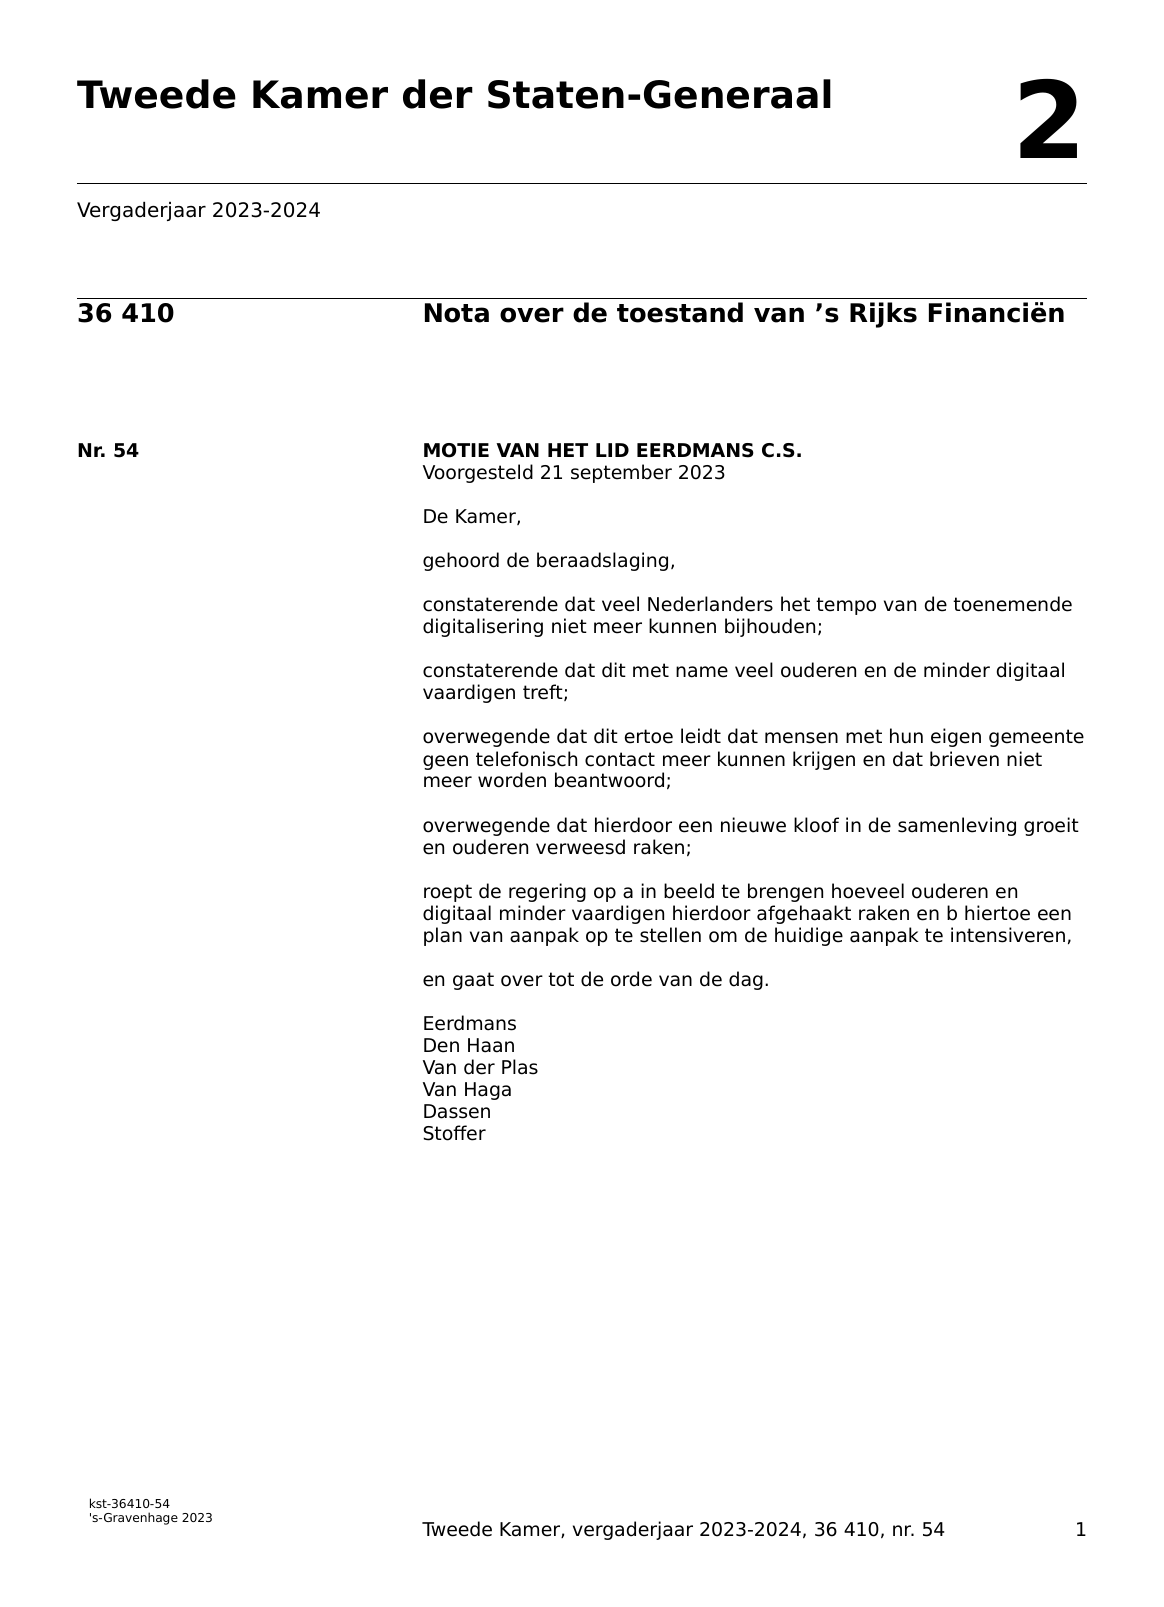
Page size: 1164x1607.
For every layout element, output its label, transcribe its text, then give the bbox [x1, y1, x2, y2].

text Den Haan [422, 1035, 1087, 1057]
text Eerdmans [422, 1013, 1087, 1035]
text Stoffer [422, 1123, 1087, 1145]
text Van Haga [422, 1079, 1087, 1101]
text roept de regering op a in beeld te brengen hoeveel ouderen en digitaal minder vaardigen hierdoor afgehaakt raken en b hiertoe een plan van aanpak op te stellen om de huidige aanpak te intensiveren, [422, 881, 1087, 947]
table_header 2 [886, 59, 1087, 183]
text constaterende dat veel Nederlanders het tempo van de toenemende digitalisering niet meer kunnen bijhouden; [422, 594, 1087, 638]
subtitle 36 410 Nota over de toestand van ’s Rijks Financiën [77, 299, 1087, 329]
table_cell Vergaderjaar 2023-2024 [77, 184, 1087, 298]
text kst-36410-54 [88, 1497, 323, 1511]
text Van der Plas [422, 1057, 1087, 1079]
text overwegende dat dit ertoe leidt dat mensen met hun eigen gemeente geen telefonisch contact meer kunnen krijgen en dat brieven niet meer worden beantwoord; [422, 726, 1087, 792]
text Voorgesteld 21 september 2023 [422, 462, 1087, 484]
text en gaat over tot de orde van de dag. [422, 969, 1087, 991]
text De Kamer, [422, 506, 1087, 528]
text Dassen [422, 1101, 1087, 1123]
text constaterende dat dit met name veel ouderen en de minder digitaal vaardigen treft; [422, 660, 1087, 704]
text 's-Gravenhage 2023 [88, 1511, 323, 1525]
subtitle Nr. 54 MOTIE VAN HET LID EERDMANS C.S. [77, 440, 1087, 462]
text gehoord de beraadslaging, [422, 550, 1087, 572]
table_header Tweede Kamer der Staten-Generaal [77, 59, 886, 183]
text overwegende dat hierdoor een nieuwe kloof in de samenleving groeit en ouderen verweesd raken; [422, 814, 1087, 858]
